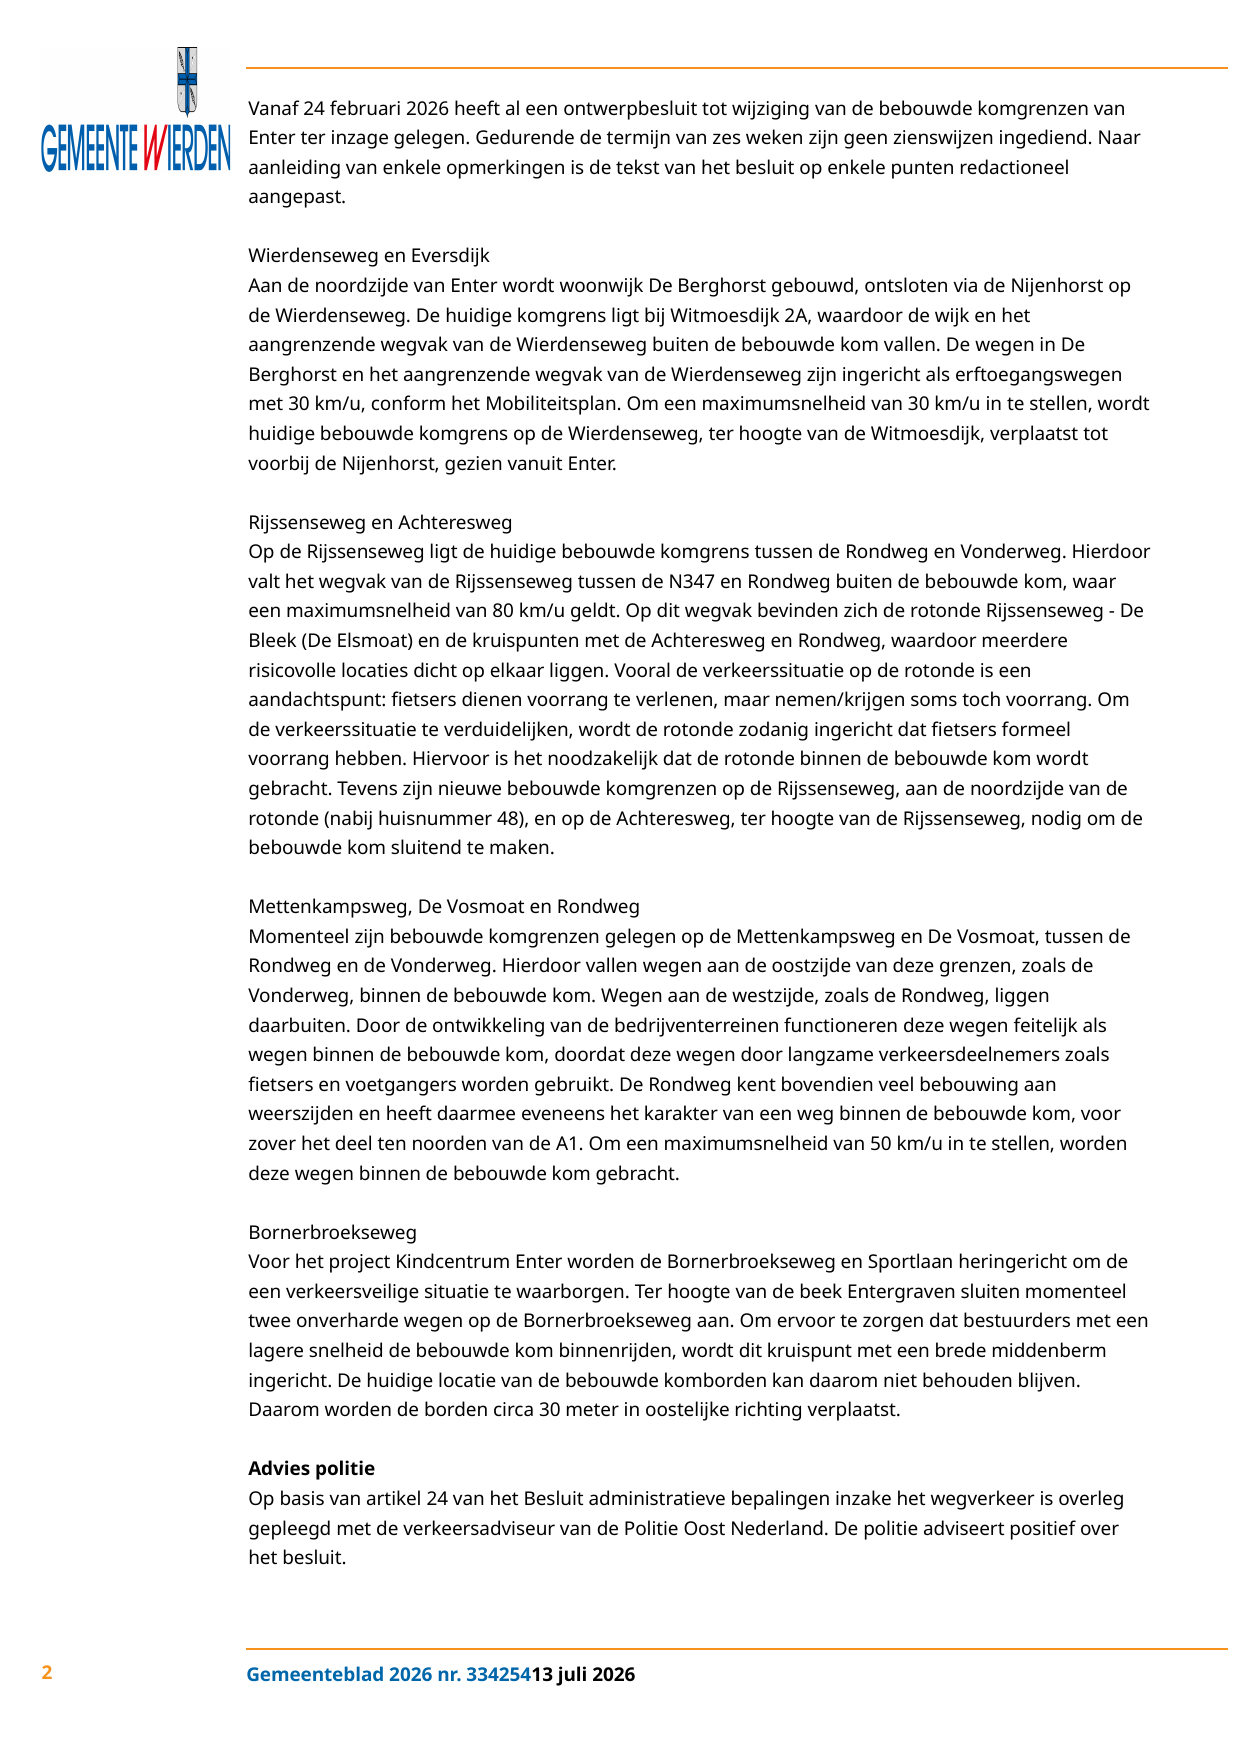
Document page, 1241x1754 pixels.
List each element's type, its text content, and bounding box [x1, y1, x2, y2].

text Aan de noordzijde van Enter wordt woonwijk De Berghorst gebouwd, ontsloten via de Nijenhorst op de Wierdenseweg. De huidige komgrens ligt bij Witmoesdijk 2A, waardoor de wijk en het aangrenzende wegvak van de Wierdenseweg buiten de bebouwde kom vallen. De wegen in De Berghorst en het aangrenzende wegvak van de Wierdenseweg zijn ingericht als erftoegangswegen met 30 km/u, conform het Mobiliteitsplan. Om een maximumsnelheid van 30 km/u in te stellen, wordt huidige bebouwde komgrens op de Wierdenseweg, ter hoogte van de Witmoesdijk, verplaatst tot voorbij de Nijenhorst, gezien vanuit Enter. [248, 272, 1152, 476]
text Wierdenseweg en Eversdijk [248, 243, 1152, 268]
text Op de Rijssenseweg ligt de huidige bebouwde komgrens tussen de Rondweg en Vonderweg. Hierdoor valt het wegvak van de Rijssenseweg tussen de N347 en Rondweg buiten de bebouwde kom, waar een maximumsnelheid van 80 km/u geldt. Op dit wegvak bevinden zich de rotonde Rijssenseweg - De Bleek (De Elsmoat) en de kruispunten met de Achteresweg en Rondweg, waardoor meerdere risicovolle locaties dicht op elkaar liggen. Vooral de verkeerssituatie op de rotonde is een aandachtspunt: fietsers dienen voorrang te verlenen, maar nemen/krijgen soms toch voorrang. Om de verkeerssituatie te verduidelijken, wordt de rotonde zodanig ingericht dat fietsers formeel voorrang hebben. Hiervoor is het noodzakelijk dat de rotonde binnen de bebouwde kom wordt gebracht. Tevens zijn nieuwe bebouwde komgrenzen op de Rijssenseweg, aan de noordzijde van de rotonde (nabij huisnummer 48), en op de Achteresweg, ter hoogte van de Rijssenseweg, nodig om de bebouwde kom sluitend te maken. [248, 538, 1152, 860]
text Mettenkampsweg, De Vosmoat en Rondweg [248, 893, 1152, 919]
text Bornerbroekseweg [248, 1219, 1152, 1245]
text Advies politie [248, 1456, 1152, 1481]
text Voor het project Kindcentrum Enter worden de Bornerbroekseweg en Sportlaan heringericht om de een verkeersveilige situatie te waarborgen. Ter hoogte van de beek Entergraven sluiten momenteel twee onverharde wegen op de Bornerbroekseweg aan. Om ervoor te zorgen dat bestuurders met een lagere snelheid de bebouwde kom binnenrijden, wordt dit kruispunt met een brede middenberm ingericht. De huidige locatie van de bebouwde komborden kan daarom niet behouden blijven. Daarom worden de borden circa 30 meter in oostelijke richting verplaatst. [248, 1248, 1152, 1422]
text Rijssenseweg en Achteresweg [248, 509, 1152, 535]
picture [41, 47, 231, 172]
text Op basis van artikel 24 van het Besluit administratieve bepalingen inzake het wegverkeer is overleg gepleegd met de verkeersadviseur van de Politie Oost Nederland. De politie adviseert positief over het besluit. [248, 1485, 1152, 1570]
text Vanaf 24 februari 2026 heeft al een ontwerpbesluit tot wijziging van de bebouwde komgrenzen van Enter ter inzage gelegen. Gedurende de termijn van zes weken zijn geen zienswijzen ingediend. Naar aanleiding van enkele opmerkingen is de tekst van het besluit op enkele punten redactioneel aangepast. [248, 95, 1152, 209]
text Momenteel zijn bebouwde komgrenzen gelegen op de Mettenkampsweg en De Vosmoat, tussen de Rondweg en de Vonderweg. Hierdoor vallen wegen aan de oostzijde van deze grenzen, zoals de Vonderweg, binnen de bebouwde kom. Wegen aan de westzijde, zoals de Rondweg, liggen daarbuiten. Door de ontwikkeling van de bedrijventerreinen functioneren deze wegen feitelijk als wegen binnen de bebouwde kom, doordat deze wegen door langzame verkeersdeelnemers zoals fietsers en voetgangers worden gebruikt. De Rondweg kent bovendien veel bebouwing aan weerszijden en heeft daarmee eveneens het karakter van een weg binnen de bebouwde kom, voor zover het deel ten noorden van de A1. Om een maximumsnelheid van 50 km/u in te stellen, worden deze wegen binnen de bebouwde kom gebracht. [248, 923, 1152, 1186]
